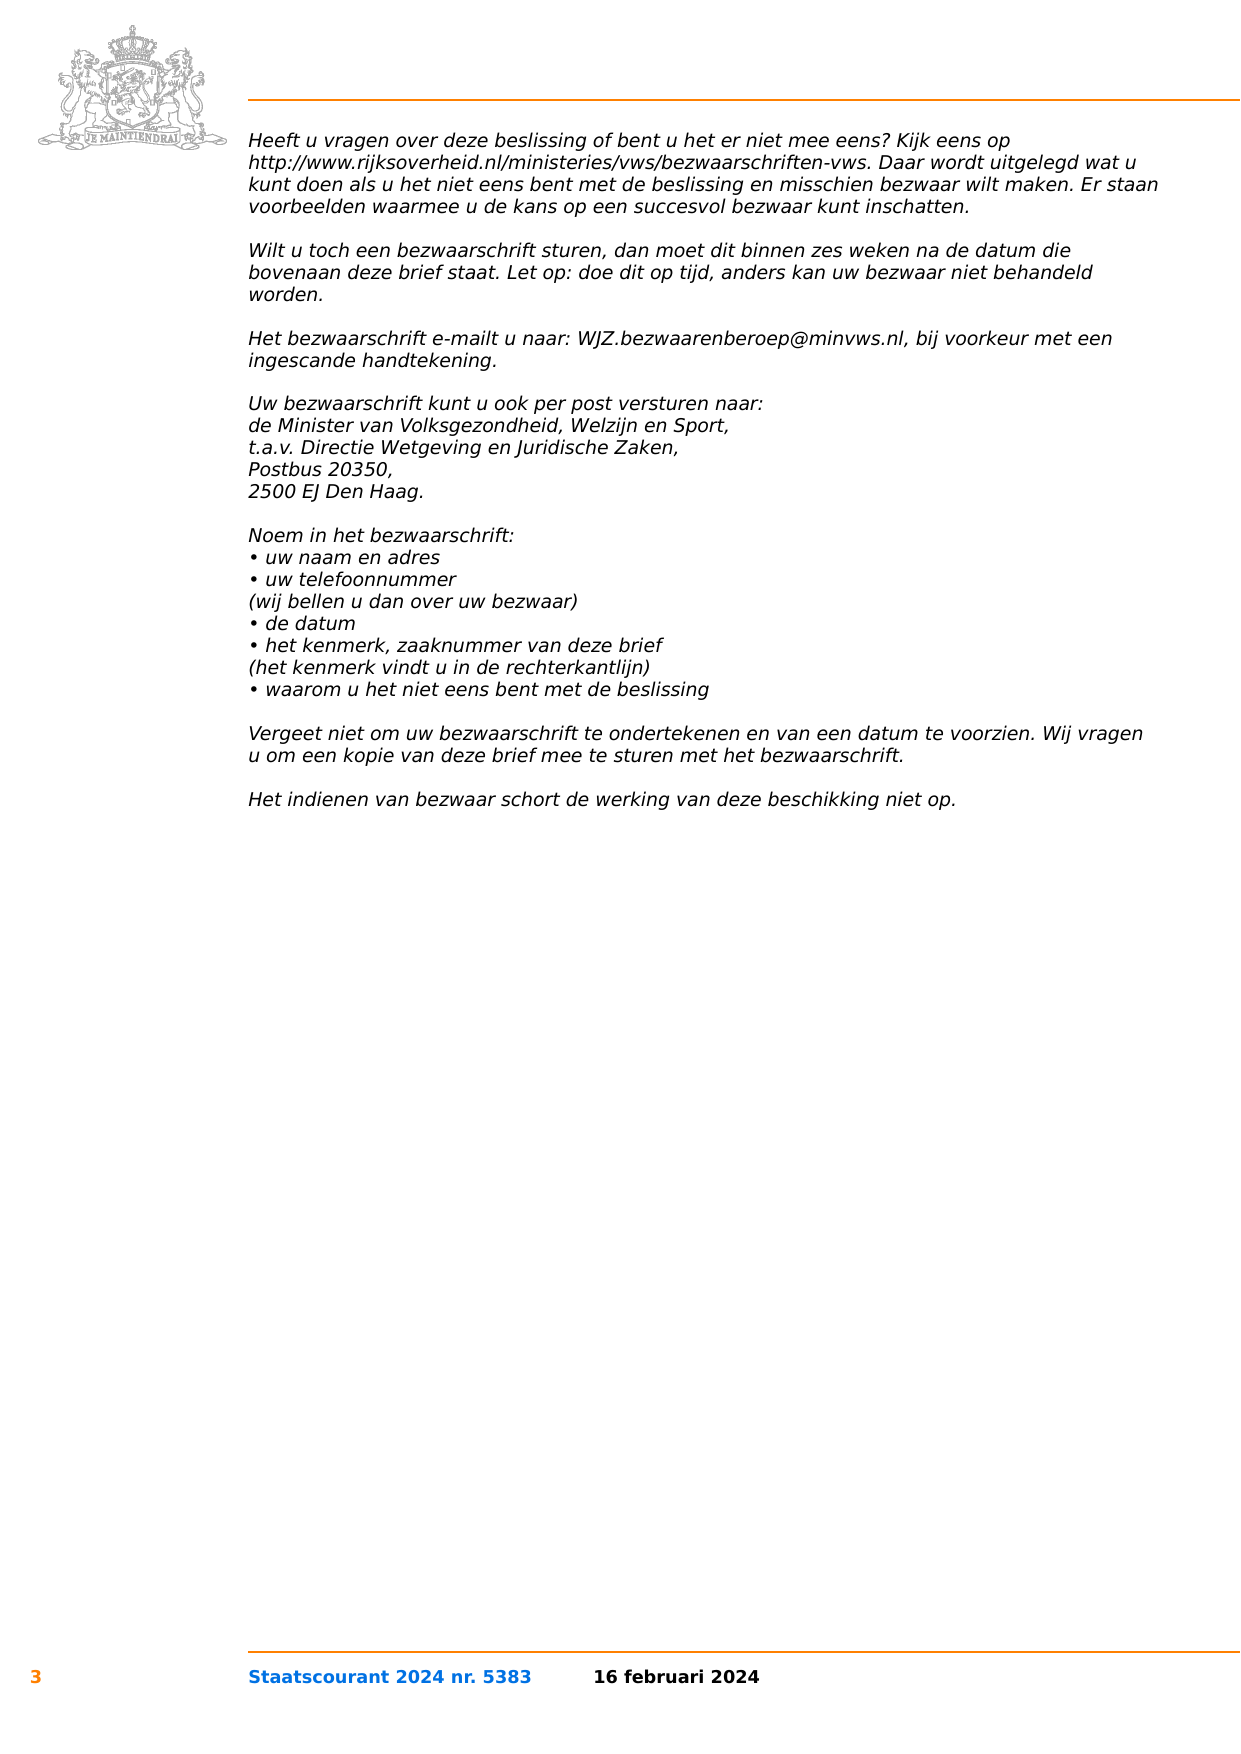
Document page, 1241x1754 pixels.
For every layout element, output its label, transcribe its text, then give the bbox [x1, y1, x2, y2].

text Wilt u toch een bezwaarschrift sturen, dan moet dit binnen zes weken na de datum die bovenaan deze brief staat. Let op: doe dit op tijd, anders kan uw bezwaar niet behandeld worden. [248, 240, 1163, 306]
text de Minister van Volksgezondheid, Welzijn en Sport, [248, 415, 1163, 437]
text t.a.v. Directie Wetgeving en Juridische Zaken, [248, 437, 1163, 459]
text (het kenmerk vindt u in de rechterkantlijn) [248, 657, 1163, 679]
text Uw bezwaarschrift kunt u ook per post versturen naar: [248, 393, 1163, 415]
text • uw naam en adres [248, 547, 1163, 569]
text (wij bellen u dan over uw bezwaar) [248, 591, 1163, 613]
text Het bezwaarschrift e-mailt u naar: WJZ.bezwaarenberoep@minvws.nl, bij voorkeur met een ingescande handtekening. [248, 327, 1163, 371]
text • waarom u het niet eens bent met de beslissing [248, 679, 1163, 701]
text Noem in het bezwaarschrift: [248, 525, 1163, 547]
text • de datum [248, 613, 1163, 635]
text • uw telefoonnummer [248, 569, 1163, 591]
text Heeft u vragen over deze beslissing of bent u het er niet mee eens? Kijk eens op http://www.rijksoverheid.nl/ministeries/vws/bezwaarschriften-vws. Daar wordt uitgelegd wat u kunt doen als u het niet eens bent met de beslissing en misschien bezwaar wilt maken. Er staan voorbeelden waarmee u de kans op een succesvol bezwaar kunt inschatten. [248, 130, 1163, 218]
text Het indienen van bezwaar schort de werking van deze beschikking niet op. [248, 789, 1163, 811]
picture [38, 25, 227, 150]
text • het kenmerk, zaaknummer van deze brief [248, 635, 1163, 657]
text Vergeet niet om uw bezwaarschrift te ondertekenen en van een datum te voorzien. Wij vragen u om een kopie van deze brief mee te sturen met het bezwaarschrift. [248, 723, 1163, 767]
text 2500 EJ Den Haag. [248, 481, 1163, 503]
text Postbus 20350, [248, 459, 1163, 481]
